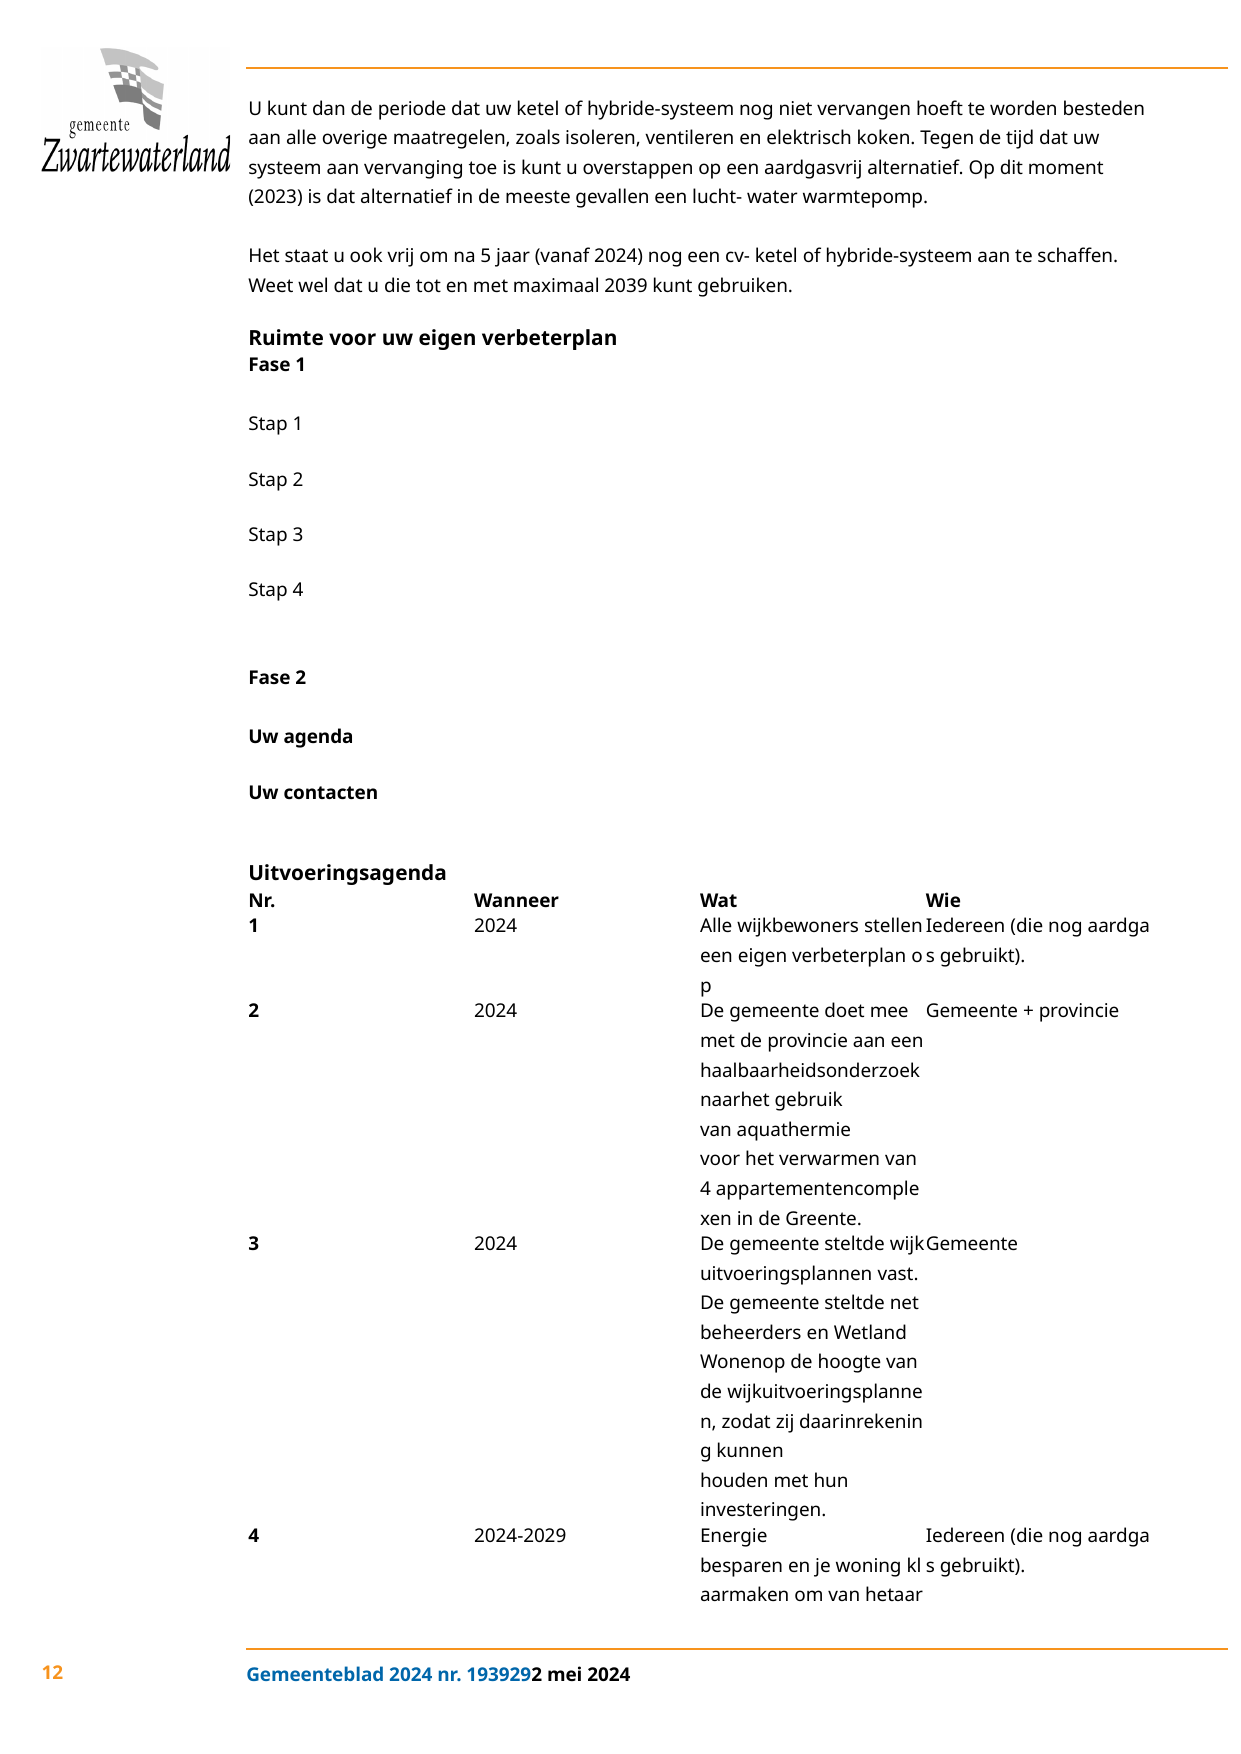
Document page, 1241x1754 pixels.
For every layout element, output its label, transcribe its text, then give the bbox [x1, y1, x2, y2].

table_header Wanneer [474, 887, 700, 913]
table_cell 3 [248, 1230, 474, 1522]
table_cell Alle wijkbewoners stellen een eigen verbeterplan op [700, 913, 926, 998]
text Fase 2 [248, 664, 1152, 690]
table_header Wie [926, 887, 1152, 913]
table_header Wat [700, 887, 926, 913]
table_cell Stap 4 [248, 576, 1152, 632]
table_header Stap 1 [248, 410, 1152, 466]
table_cell Gemeente [926, 1230, 1152, 1522]
table_header Nr. [248, 887, 474, 913]
table_cell Stap 2 [248, 466, 1152, 521]
text U kunt dan de periode dat uw ketel of hybride-systeem nog niet vervangen hoeft te worden besteden aan alle overige maatregelen, zoals isoleren, ventileren en elektrisch koken. Tegen de tijd dat uw systeem aan vervanging toe is kunt u overstappen op een aardgasvrij alternatief. Op dit moment (2023) is dat alternatief in de meeste gevallen een lucht- water warmtepomp. [248, 95, 1152, 209]
table_cell 1 [248, 913, 474, 998]
table_cell 2024 [474, 1230, 700, 1522]
table_cell De gemeente doet mee met de provincie aan een haalbaarheidsonderzoek naarhet gebruik van aquathermie voor het verwarmen van4 appartementencomplexen in de Greente. [700, 998, 926, 1230]
table_header Uw agenda [248, 724, 1152, 779]
table_cell Iedereen (die nog aardgas gebruikt). [926, 913, 1152, 998]
text Ruimte voor uw eigen verbeterplan [248, 323, 1152, 351]
table_cell 2024 [474, 998, 700, 1230]
text Fase 1 [248, 351, 1152, 377]
table_cell Gemeente + provincie [926, 998, 1152, 1230]
table_cell 2 [248, 998, 474, 1230]
text Het staat u ook vrij om na 5 jaar (vanaf 2024) nog een cv- ketel of hybride-systeem aan te schaffen. Weet wel dat u die tot en met maximaal 2039 kunt gebruiken. [248, 243, 1152, 298]
text Uitvoeringsagenda [248, 858, 1152, 887]
table_cell Iedereen (die nog aardgas gebruikt). [926, 1523, 1152, 1607]
table_cell 2024-2029 [474, 1523, 700, 1607]
table_cell De gemeente steltde wijkuitvoeringsplannen vast. De gemeente steltde netbeheerders en Wetland Wonenop de hoogte van de wijkuitvoeringsplannen, zodat zij daarinrekening kunnen houden met hun investeringen. [700, 1230, 926, 1522]
table_cell 4 [248, 1523, 474, 1607]
table_cell 2024 [474, 913, 700, 998]
table_cell Uw contacten [248, 779, 1152, 834]
table_cell Stap 3 [248, 521, 1152, 576]
table_cell Energie besparen en je woning klaarmaken om van hetaar [700, 1523, 926, 1607]
picture [41, 47, 231, 172]
